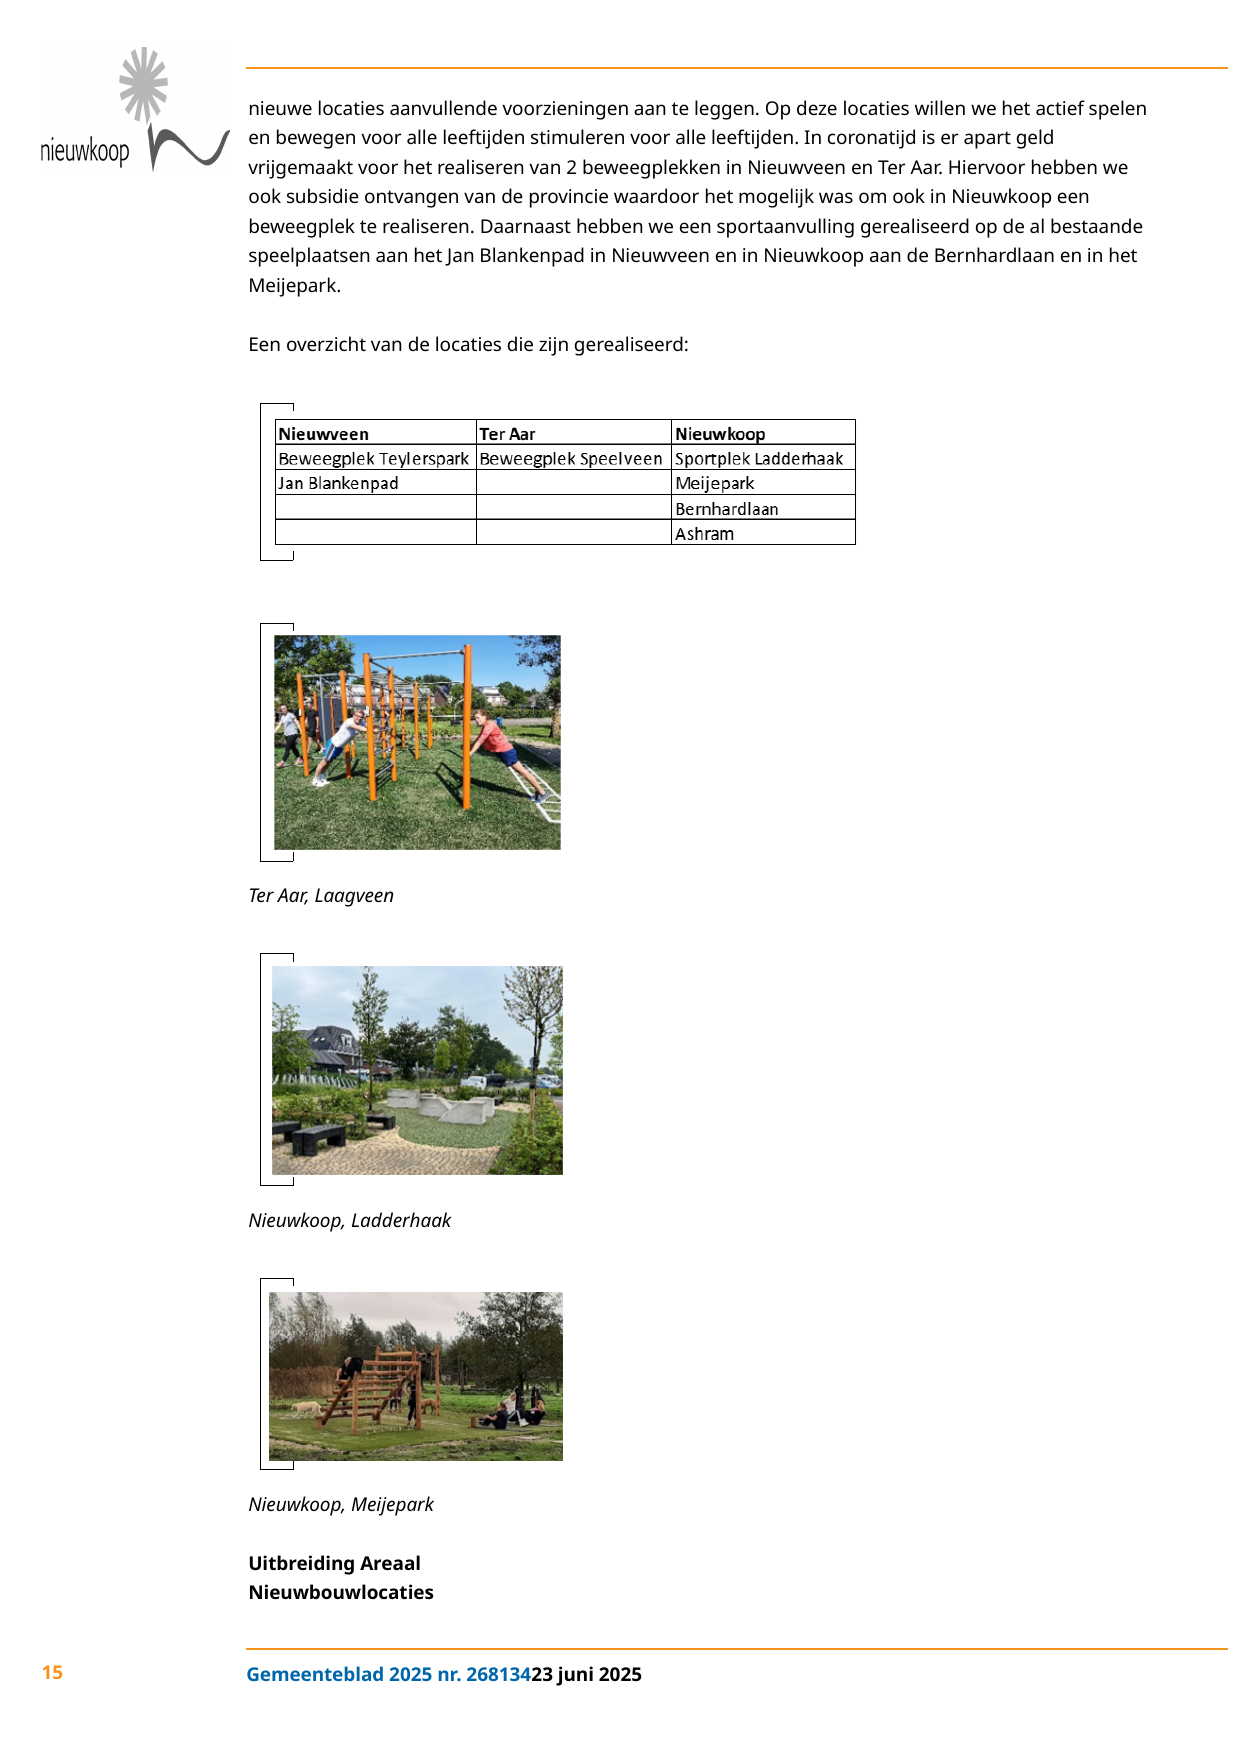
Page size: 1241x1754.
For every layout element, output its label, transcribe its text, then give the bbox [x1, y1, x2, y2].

text Nieuwbouwlocaties [248, 1579, 1152, 1605]
picture [41, 47, 231, 172]
text Een overzicht van de locaties die zijn gerealiseerd: [248, 331, 1152, 357]
picture [268, 411, 860, 551]
text Nieuwkoop, Ladderhaak [248, 1207, 1152, 1233]
text Uitbreiding Areaal [248, 1550, 1152, 1576]
picture [268, 962, 565, 1177]
text Ter Aar, Laagveen [248, 882, 1152, 908]
text nieuwe locaties aanvullende voorzieningen aan te leggen. Op deze locaties willen we het actief spelen en bewegen voor alle leeftijden stimuleren voor alle leeftijden. In coronatijd is er apart geld vrijgemaakt voor het realiseren van 2 beweegplekken in Nieuwveen en Ter Aar. Hiervoor hebben we ook subsidie ontvangen van de provincie waardoor het mogelijk was om ook in Nieuwkoop een beweegplek te realiseren. Daarnaast hebben we een sportaanvulling gerealiseerd op de al bestaande speelplaatsen aan het Jan Blankenpad in Nieuwveen en in Nieuwkoop aan de Bernhardlaan en in het Meijepark. [248, 95, 1152, 298]
picture [268, 1286, 565, 1461]
text Nieuwkoop, Meijepark [248, 1491, 1152, 1517]
picture [268, 631, 565, 852]
